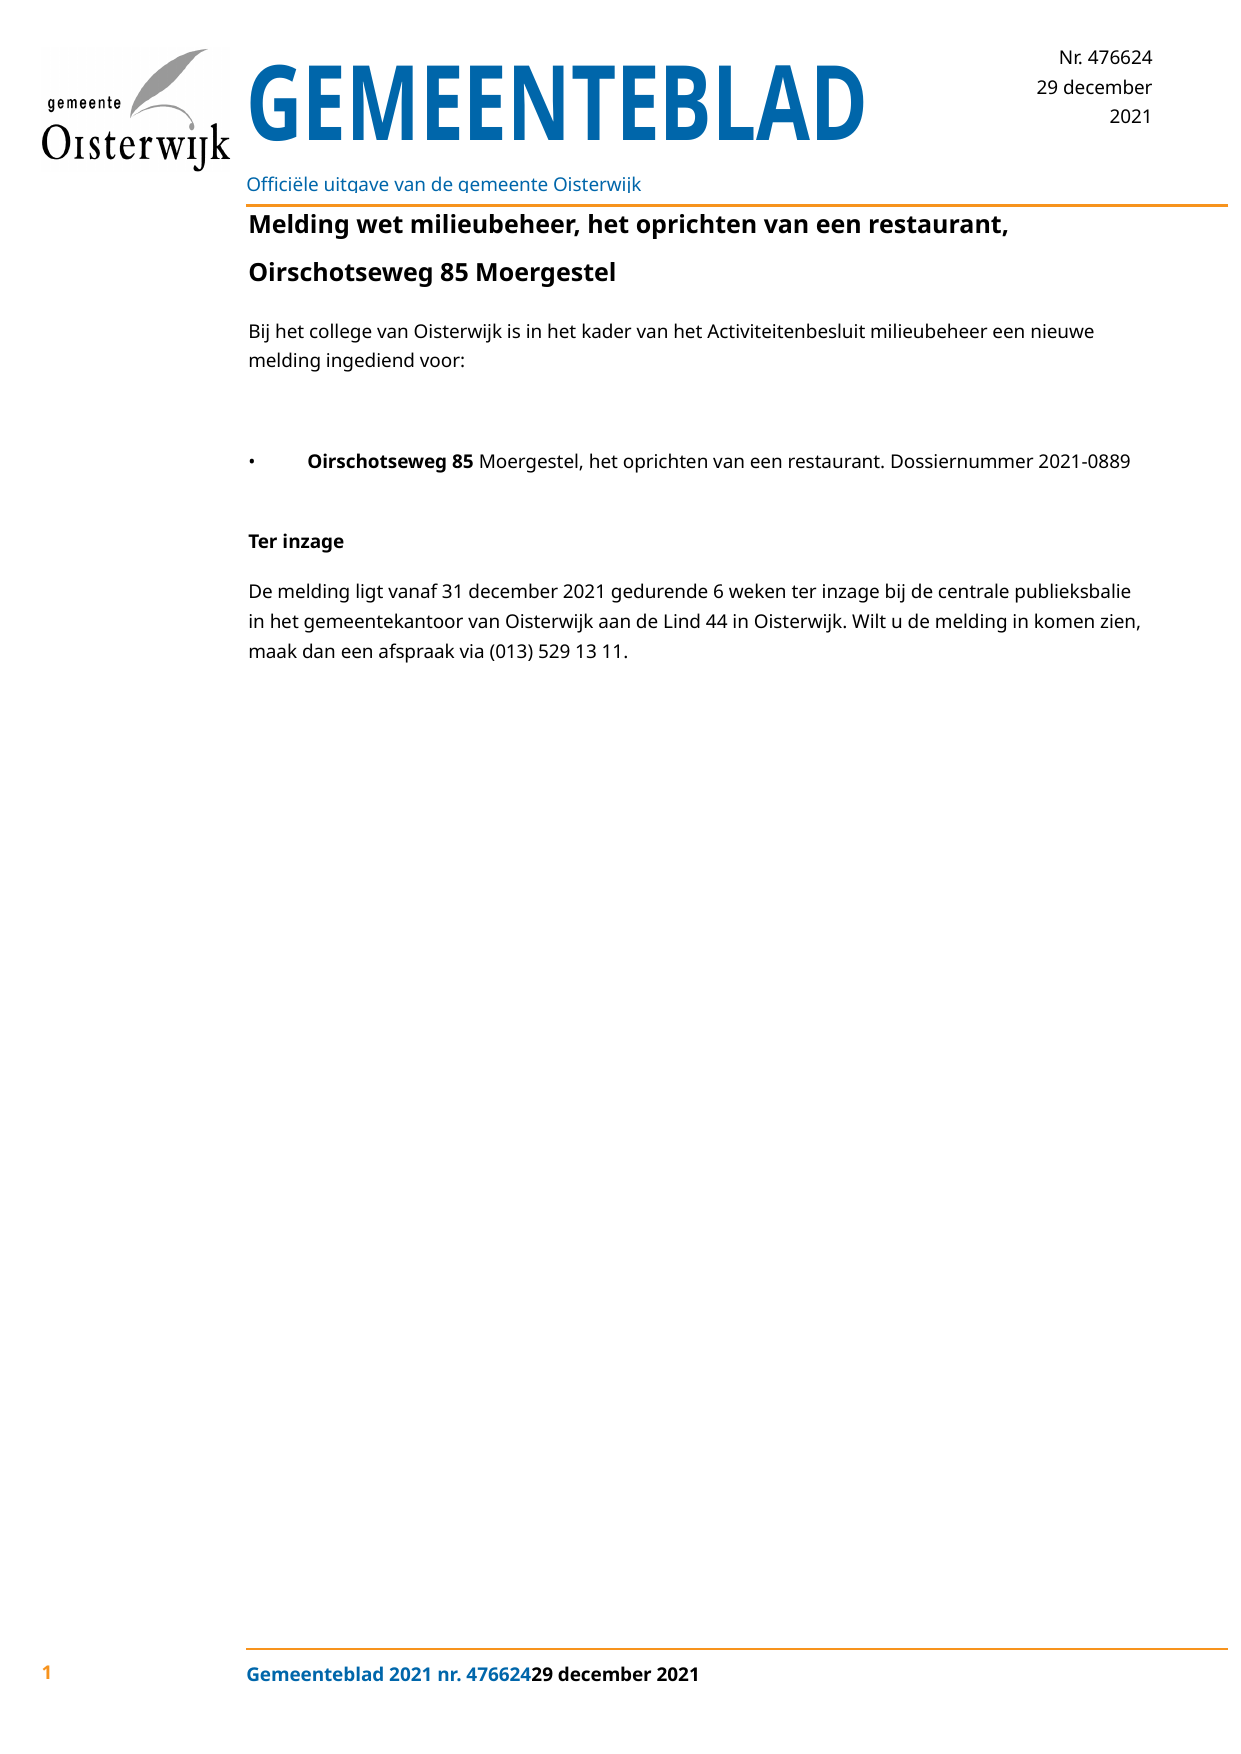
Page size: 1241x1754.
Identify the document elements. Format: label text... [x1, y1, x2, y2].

picture [41, 47, 231, 172]
text Ter inzage [248, 528, 1152, 554]
text De melding ligt vanaf 31 december 2021 gedurende 6 weken ter inzage bij de centrale publieksbalie in het gemeentekantoor van Oisterwijk aan de Lind 44 in Oisterwijk. Wilt u de melding in komen zien, maak dan een afspraak via (013) 529 13 11. [248, 579, 1152, 664]
list Oirschotseweg 85 Moergestel, het oprichten van een restaurant. Dossiernummer 2021-0889 [248, 448, 1152, 474]
text Bij het college van Oisterwijk is in het kader van het Activiteitenbesluit milieubeheer een nieuwe melding ingediend voor: [248, 318, 1152, 373]
text Melding wet milieubeheer, het oprichten van een restaurant, Oirschotseweg 85 Moergestel [248, 207, 1152, 288]
